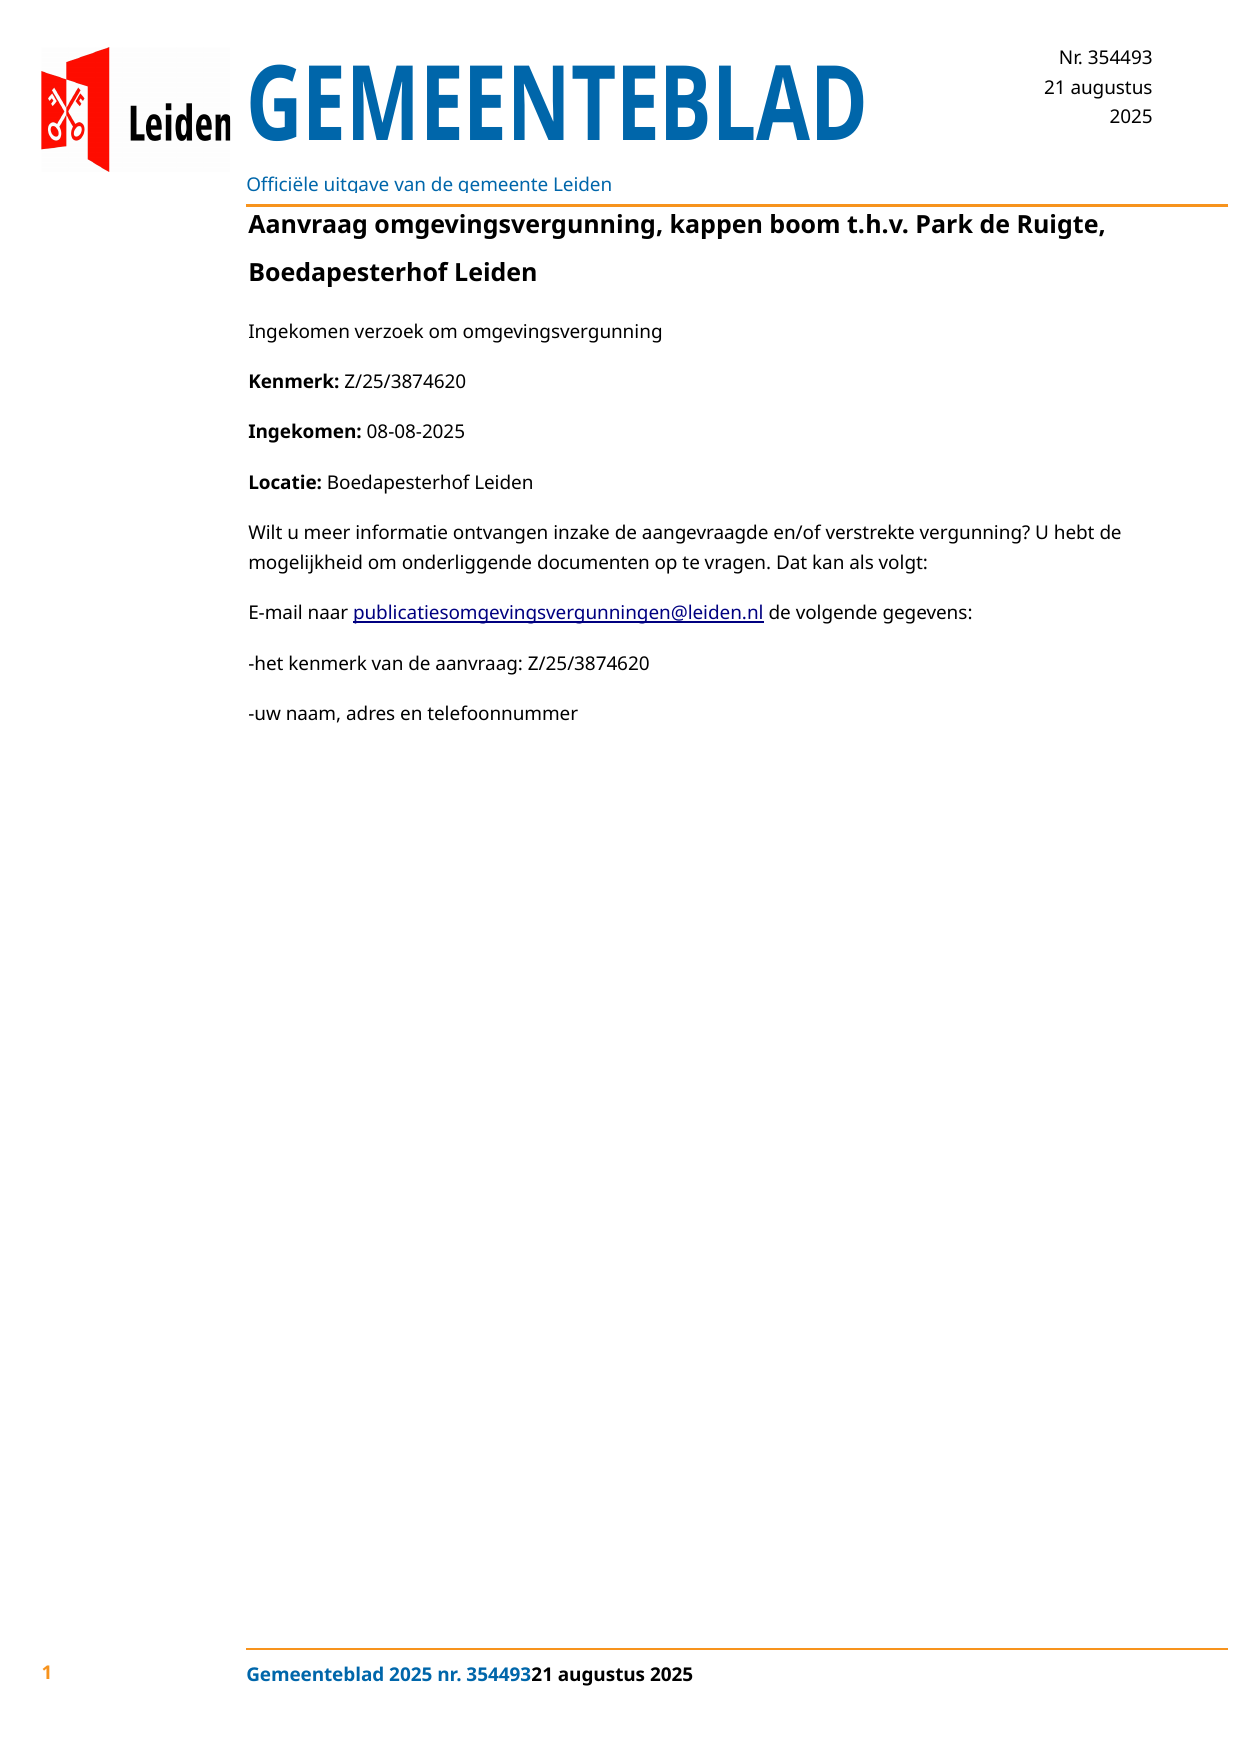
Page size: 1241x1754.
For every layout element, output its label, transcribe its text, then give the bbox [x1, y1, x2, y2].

text Locatie: Boedapesterhof Leiden [248, 469, 1152, 495]
text E-mail naar publicatiesomgevingsvergunningen@leiden.nl de volgende gegevens: [248, 599, 1152, 625]
text Wilt u meer informatie ontvangen inzake de aangevraagde en/of verstrekte vergunning? U hebt de mogelijkheid om onderliggende documenten op te vragen. Dat kan als volgt: [248, 519, 1152, 575]
picture [41, 47, 231, 172]
text Kenmerk: Z/25/3874620 [248, 368, 1152, 394]
text Ingekomen: 08-08-2025 [248, 419, 1152, 444]
text -uw naam, adres en telefoonnummer [248, 700, 1152, 726]
text -het kenmerk van de aanvraag: Z/25/3874620 [248, 650, 1152, 676]
text Ingekomen verzoek om omgevingsvergunning [248, 318, 1152, 344]
text Aanvraag omgevingsvergunning, kappen boom t.h.v. Park de Ruigte, Boedapesterhof Leiden [248, 207, 1152, 288]
